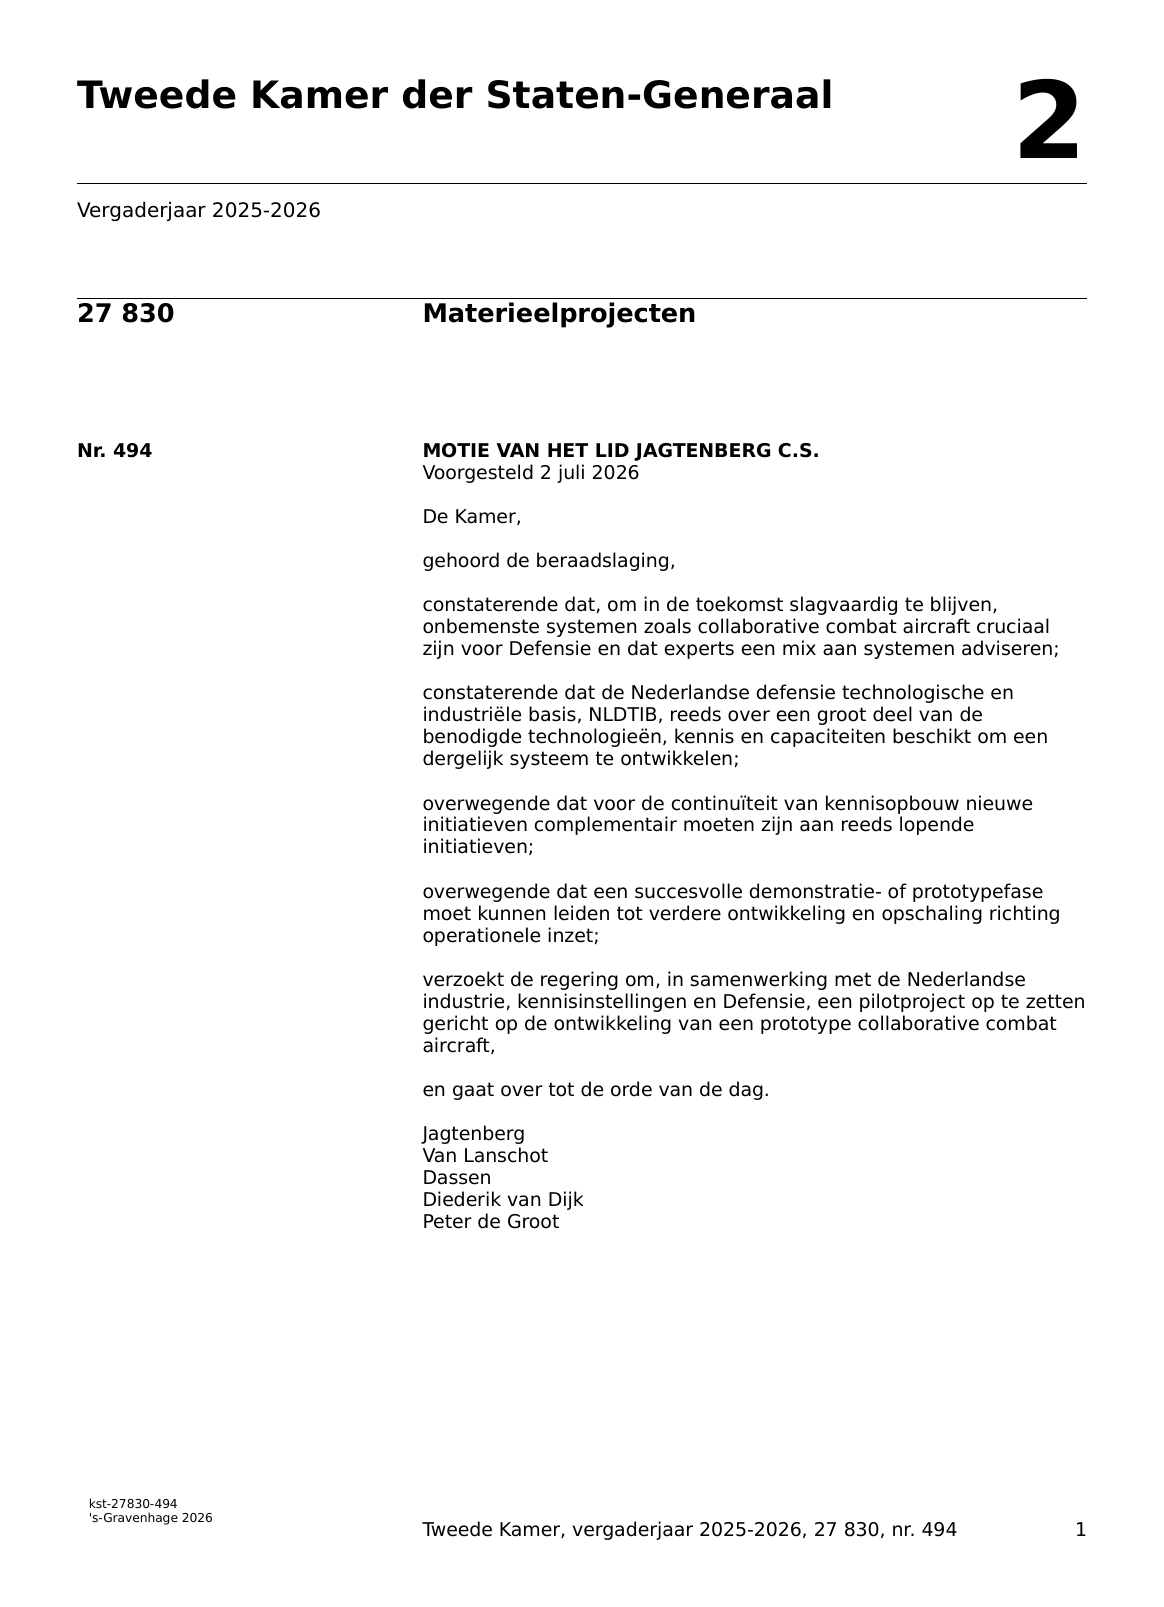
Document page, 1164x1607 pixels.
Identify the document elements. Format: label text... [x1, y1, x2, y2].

text Jagtenberg [422, 1123, 1087, 1145]
text kst-27830-494 [88, 1497, 323, 1511]
text overwegende dat voor de continuïteit van kennisopbouw nieuwe initiatieven complementair moeten zijn aan reeds lopende initiatieven; [422, 792, 1087, 858]
text Diederik van Dijk [422, 1189, 1087, 1211]
text en gaat over tot de orde van de dag. [422, 1079, 1087, 1101]
text verzoekt de regering om, in samenwerking met de Nederlandse industrie, kennisinstellingen en Defensie, een pilotproject op te zetten gericht op de ontwikkeling van een prototype collaborative combat aircraft, [422, 969, 1087, 1057]
subtitle Nr. 494 MOTIE VAN HET LID JAGTENBERG C.S. [77, 440, 1087, 462]
text Voorgesteld 2 juli 2026 [422, 462, 1087, 484]
text constaterende dat de Nederlandse defensie technologische en industriële basis, NLDTIB, reeds over een groot deel van de benodigde technologieën, kennis en capaciteiten beschikt om een dergelijk systeem te ontwikkelen; [422, 682, 1087, 770]
subtitle 27 830 Materieelprojecten [77, 299, 1087, 329]
text Van Lanschot [422, 1145, 1087, 1167]
text Peter de Groot [422, 1211, 1087, 1233]
text overwegende dat een succesvolle demonstratie- of prototypefase moet kunnen leiden tot verdere ontwikkeling en opschaling richting operationele inzet; [422, 881, 1087, 946]
text 's-Gravenhage 2026 [88, 1511, 323, 1525]
text constaterende dat, om in de toekomst slagvaardig te blijven, onbemenste systemen zoals collaborative combat aircraft cruciaal zijn voor Defensie en dat experts een mix aan systemen adviseren; [422, 594, 1087, 660]
text Dassen [422, 1167, 1087, 1189]
table_cell Vergaderjaar 2025-2026 [77, 184, 1087, 298]
text gehoord de beraadslaging, [422, 550, 1087, 572]
table_header 2 [886, 59, 1087, 183]
table_header Tweede Kamer der Staten-Generaal [77, 59, 886, 183]
text De Kamer, [422, 506, 1087, 528]
